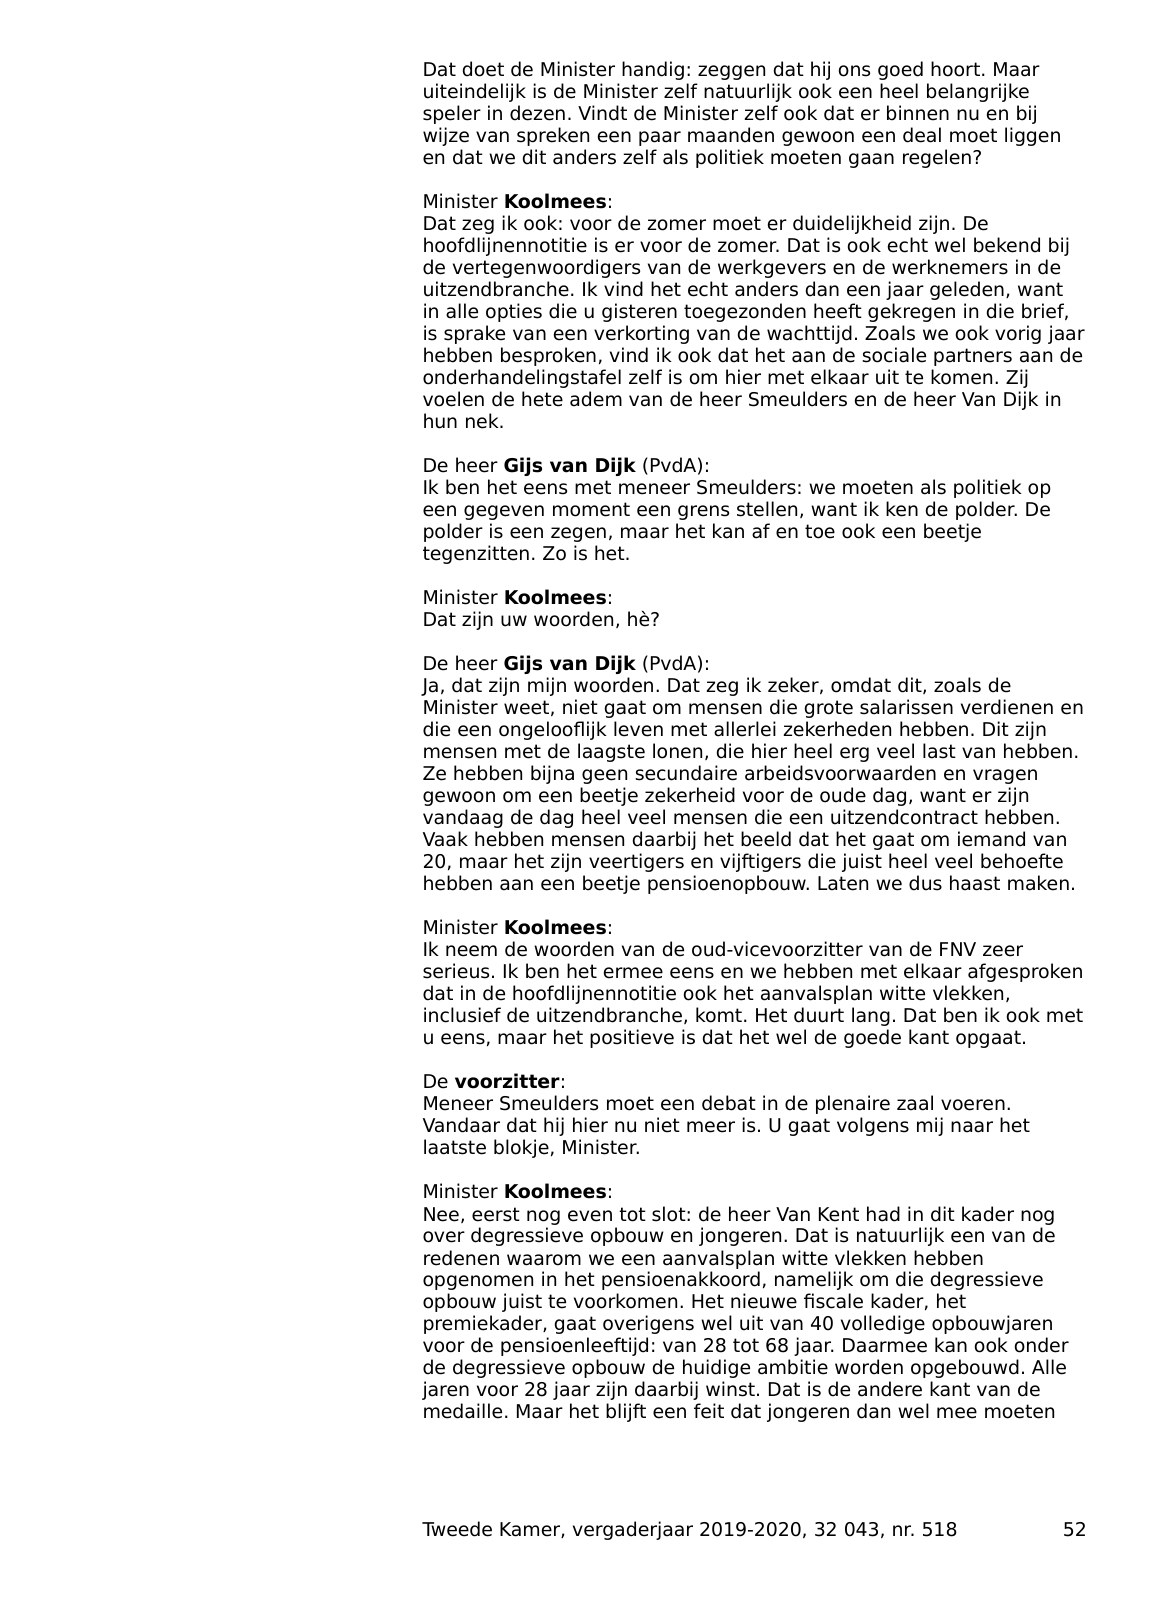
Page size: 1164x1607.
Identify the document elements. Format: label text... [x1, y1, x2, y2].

text Ik ben het eens met meneer Smeulders: we moeten als politiek op een gegeven moment een grens stellen, want ik ken de polder. De polder is een zegen, maar het kan af en toe ook een beetje tegenzitten. Zo is het. [422, 477, 1087, 565]
text Dat zeg ik ook: voor de zomer moet er duidelijkheid zijn. De hoofdlijnennotitie is er voor de zomer. Dat is ook echt wel bekend bij de vertegenwoordigers van de werkgevers en de werknemers in de uitzendbranche. Ik vind het echt anders dan een jaar geleden, want in alle opties die u gisteren toegezonden heeft gekregen in die brief, is sprake van een verkorting van de wachttijd. Zoals we ook vorig jaar hebben besproken, vind ik ook dat het aan de sociale partners aan de onderhandelingstafel zelf is om hier met elkaar uit te komen. Zij voelen de hete adem van de heer Smeulders en de heer Van Dijk in hun nek. [422, 213, 1087, 433]
text Meneer Smeulders moet een debat in de plenaire zaal voeren. Vandaar dat hij hier nu niet meer is. U gaat volgens mij naar het laatste blokje, Minister. [422, 1093, 1087, 1159]
text Minister Koolmees: [422, 1181, 1087, 1203]
text Minister Koolmees: [422, 917, 1087, 939]
text Minister Koolmees: [422, 587, 1087, 609]
text De voorzitter: [422, 1071, 1087, 1093]
text Dat doet de Minister handig: zeggen dat hij ons goed hoort. Maar uiteindelijk is de Minister zelf natuurlijk ook een heel belangrijke speler in dezen. Vindt de Minister zelf ook dat er binnen nu en bij wijze van spreken een paar maanden gewoon een deal moet liggen en dat we dit anders zelf als politiek moeten gaan regelen? [422, 59, 1087, 169]
text Ja, dat zijn mijn woorden. Dat zeg ik zeker, omdat dit, zoals de Minister weet, niet gaat om mensen die grote salarissen verdienen en die een ongelooflijk leven met allerlei zekerheden hebben. Dit zijn mensen met de laagste lonen, die hier heel erg veel last van hebben. Ze hebben bijna geen secundaire arbeidsvoorwaarden en vragen gewoon om een beetje zekerheid voor de oude dag, want er zijn vandaag de dag heel veel mensen die een uitzendcontract hebben. Vaak hebben mensen daarbij het beeld dat het gaat om iemand van 20, maar het zijn veertigers en vijftigers die juist heel veel behoefte hebben aan een beetje pensioenopbouw. Laten we dus haast maken. [422, 675, 1087, 895]
text Minister Koolmees: [422, 191, 1087, 213]
text De heer Gijs van Dijk (PvdA): [422, 653, 1087, 675]
text Nee, eerst nog even tot slot: de heer Van Kent had in dit kader nog over degressieve opbouw en jongeren. Dat is natuurlijk een van de redenen waarom we een aanvalsplan witte vlekken hebben opgenomen in het pensioenakkoord, namelijk om die degressieve opbouw juist te voorkomen. Het nieuwe fiscale kader, het premiekader, gaat overigens wel uit van 40 volledige opbouwjaren voor de pensioenleeftijd: van 28 tot 68 jaar. Daarmee kan ook onder de degressieve opbouw de huidige ambitie worden opgebouwd. Alle jaren voor 28 jaar zijn daarbij winst. Dat is de andere kant van de medaille. Maar het blijft een feit dat jongeren dan wel mee moeten [422, 1203, 1087, 1423]
text Ik neem de woorden van de oud-vicevoorzitter van de FNV zeer serieus. Ik ben het ermee eens en we hebben met elkaar afgesproken dat in de hoofdlijnennotitie ook het aanvalsplan witte vlekken, inclusief de uitzendbranche, komt. Het duurt lang. Dat ben ik ook met u eens, maar het positieve is dat het wel de goede kant opgaat. [422, 939, 1087, 1049]
text Dat zijn uw woorden, hè? [422, 609, 1087, 631]
text De heer Gijs van Dijk (PvdA): [422, 455, 1087, 477]
